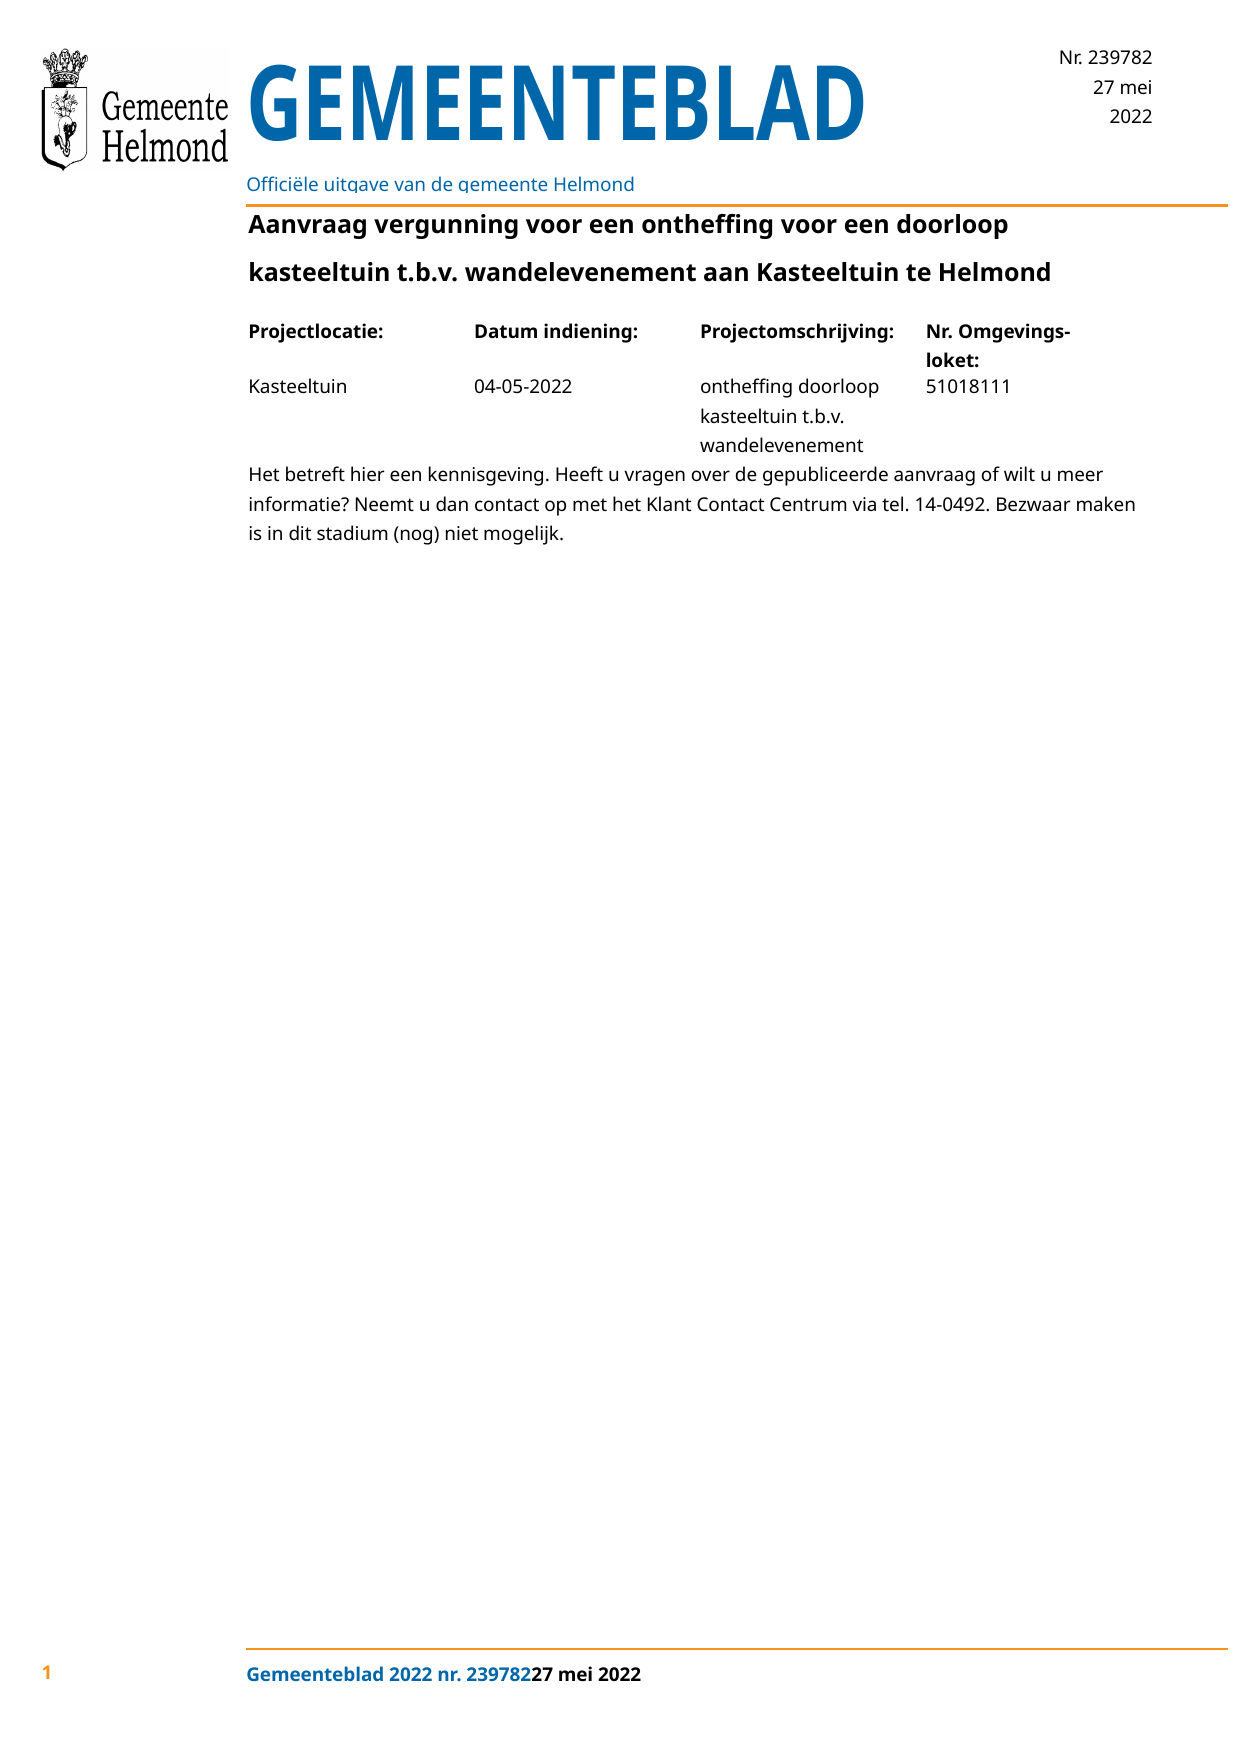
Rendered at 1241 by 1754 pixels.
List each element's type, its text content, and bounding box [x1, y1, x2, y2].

table_header Nr. Omgevings- loket: [926, 318, 1152, 373]
table_cell Kasteeltuin [248, 373, 474, 458]
text Het betreft hier een kennisgeving. Heeft u vragen over de gepubliceerde aanvraag of wilt u meer informatie? Neemt u dan contact op met het Klant Contact Centrum via tel. 14-0492. Bezwaar maken is in dit stadium (nog) niet mogelijk. [248, 461, 1152, 546]
table_cell 51018111 [926, 373, 1152, 458]
text Aanvraag vergunning voor een ontheffing voor een doorloop kasteeltuin t.b.v. wandelevenement aan Kasteeltuin te Helmond [248, 207, 1152, 288]
table_header Projectlocatie: [248, 318, 474, 373]
table_header Datum indiening: [474, 318, 700, 373]
table_header Projectomschrijving: [700, 318, 926, 373]
table_cell 04-05-2022 [474, 373, 700, 458]
table_cell ontheffing doorloop kasteeltuin t.b.v. wandelevenement [700, 373, 926, 458]
picture [41, 47, 231, 172]
